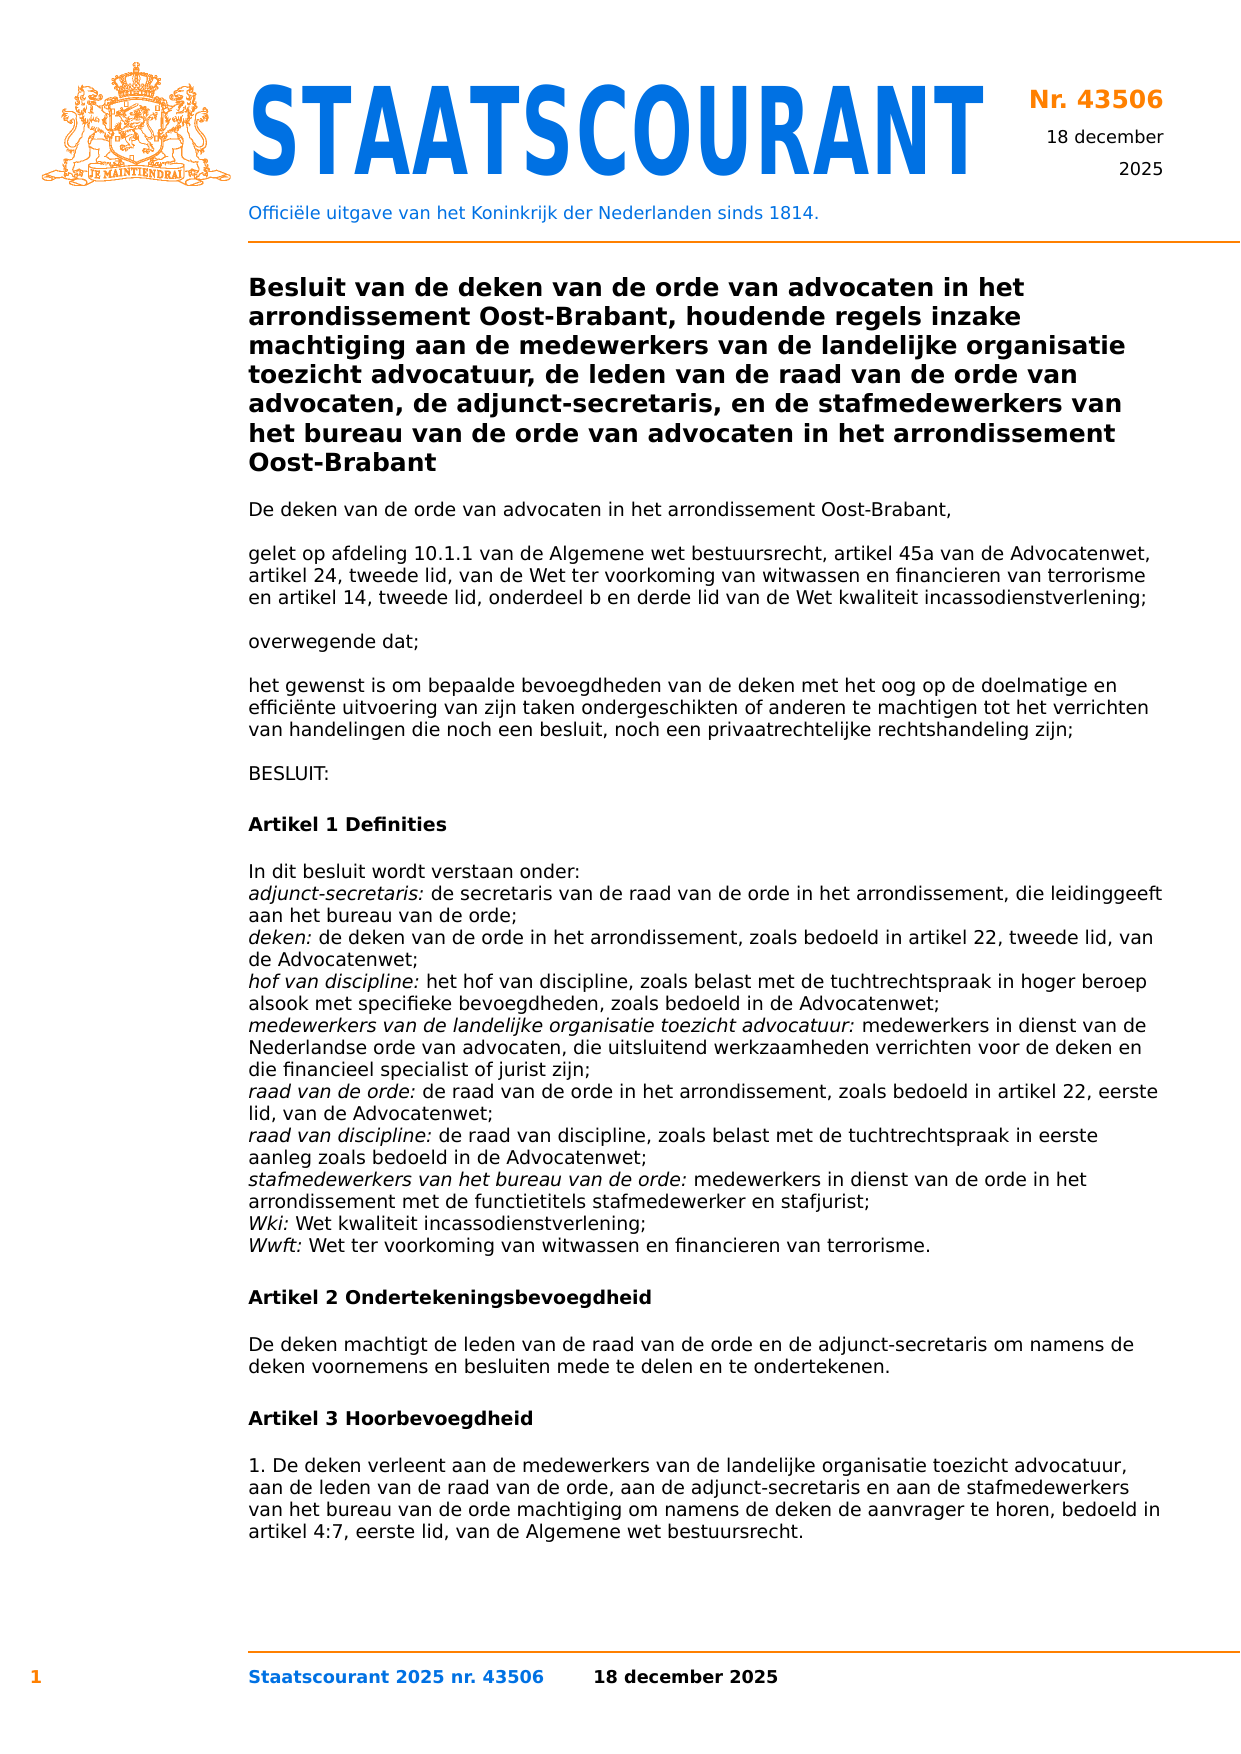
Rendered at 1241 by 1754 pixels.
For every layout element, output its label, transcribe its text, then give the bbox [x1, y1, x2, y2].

text het gewenst is om bepaalde bevoegdheden van de deken met het oog op de doelmatige en efficiënte uitvoering van zijn taken ondergeschikten of anderen te machtigen tot het verrichten van handelingen die noch een besluit, noch een privaatrechtelijke rechtshandeling zijn; [248, 674, 1163, 741]
text 1. De deken verleent aan de medewerkers van de landelijke organisatie toezicht advocatuur, aan de leden van de raad van de orde, aan de adjunct-secretaris en aan de stafmedewerkers van het bureau van de orde machtiging om namens de deken de aanvrager te horen, bedoeld in artikel 4:7, eerste lid, van de Algemene wet bestuursrecht. [248, 1455, 1163, 1543]
text adjunct-secretaris: de secretaris van de raad van de orde in het arrondissement, die leidinggeeft aan het bureau van de orde; [248, 883, 1163, 927]
text stafmedewerkers van het bureau van de orde: medewerkers in dienst van de orde in het arrondissement met de functietitels stafmedewerker en stafjurist; [248, 1169, 1163, 1213]
table_cell Officiële uitgave van het Koninkrijk der Nederlanden sinds 1814. [248, 203, 1240, 241]
text BESLUIT: [248, 762, 1163, 784]
subtitle Artikel 1 Definities [248, 814, 1163, 836]
text overwegende dat; [248, 631, 1163, 653]
text gelet op afdeling 10.1.1 van de Algemene wet bestuursrecht, artikel 45a van de Advocatenwet, artikel 24, tweede lid, van de Wet ter voorkoming van witwassen en financieren van terrorisme en artikel 14, tweede lid, onderdeel b en derde lid van de Wet kwaliteit incassodienstverlening; [248, 543, 1163, 609]
text Wwft: Wet ter voorkoming van witwassen en financieren van terrorisme. [248, 1235, 1163, 1257]
text raad van de orde: de raad van de orde in het arrondissement, zoals bedoeld in artikel 22, eerste lid, van de Advocatenwet; [248, 1081, 1163, 1125]
table_header STAATSCOURANT [248, 62, 998, 203]
text De deken machtigt de leden van de raad van de orde en de adjunct-secretaris om namens de deken voornemens en besluiten mede te delen en te ondertekenen. [248, 1334, 1163, 1378]
table_cell 18 december [998, 121, 1240, 153]
text Wki: Wet kwaliteit incassodienstverlening; [248, 1213, 1163, 1235]
table_header [25, 62, 248, 241]
text De deken van de orde van advocaten in het arrondissement Oost-Brabant, [248, 499, 1163, 521]
text medewerkers van de landelijke organisatie toezicht advocatuur: medewerkers in dienst van de Nederlandse orde van advocaten, die uitsluitend werkzaamheden verrichten voor de deken en die financieel specialist of jurist zijn; [248, 1015, 1163, 1081]
subtitle Artikel 3 Hoorbevoegdheid [248, 1408, 1163, 1430]
text deken: de deken van de orde in het arrondissement, zoals bedoeld in artikel 22, tweede lid, van de Advocatenwet; [248, 927, 1163, 971]
text In dit besluit wordt verstaan onder: [248, 861, 1163, 883]
text hof van discipline: het hof van discipline, zoals belast met de tuchtrechtspraak in hoger beroep alsook met specifieke bevoegdheden, zoals bedoeld in de Advocatenwet; [248, 971, 1163, 1015]
subtitle Besluit van de deken van de orde van advocaten in het arrondissement Oost-Brabant, houdende regels inzake machtiging aan de medewerkers van de landelijke organisatie toezicht advocatuur, de leden van de raad van de orde van advocaten, de adjunct-secretaris, en de stafmedewerkers van het bureau van de orde van advocaten in het arrondissement Oost-Brabant [248, 273, 1163, 477]
table_cell 2025 [998, 153, 1240, 203]
table_header Nr. 43506 [998, 62, 1240, 121]
picture [41, 62, 231, 186]
text raad van discipline: de raad van discipline, zoals belast met de tuchtrechtspraak in eerste aanleg zoals bedoeld in de Advocatenwet; [248, 1125, 1163, 1169]
subtitle Artikel 2 Ondertekeningsbevoegdheid [248, 1287, 1163, 1309]
